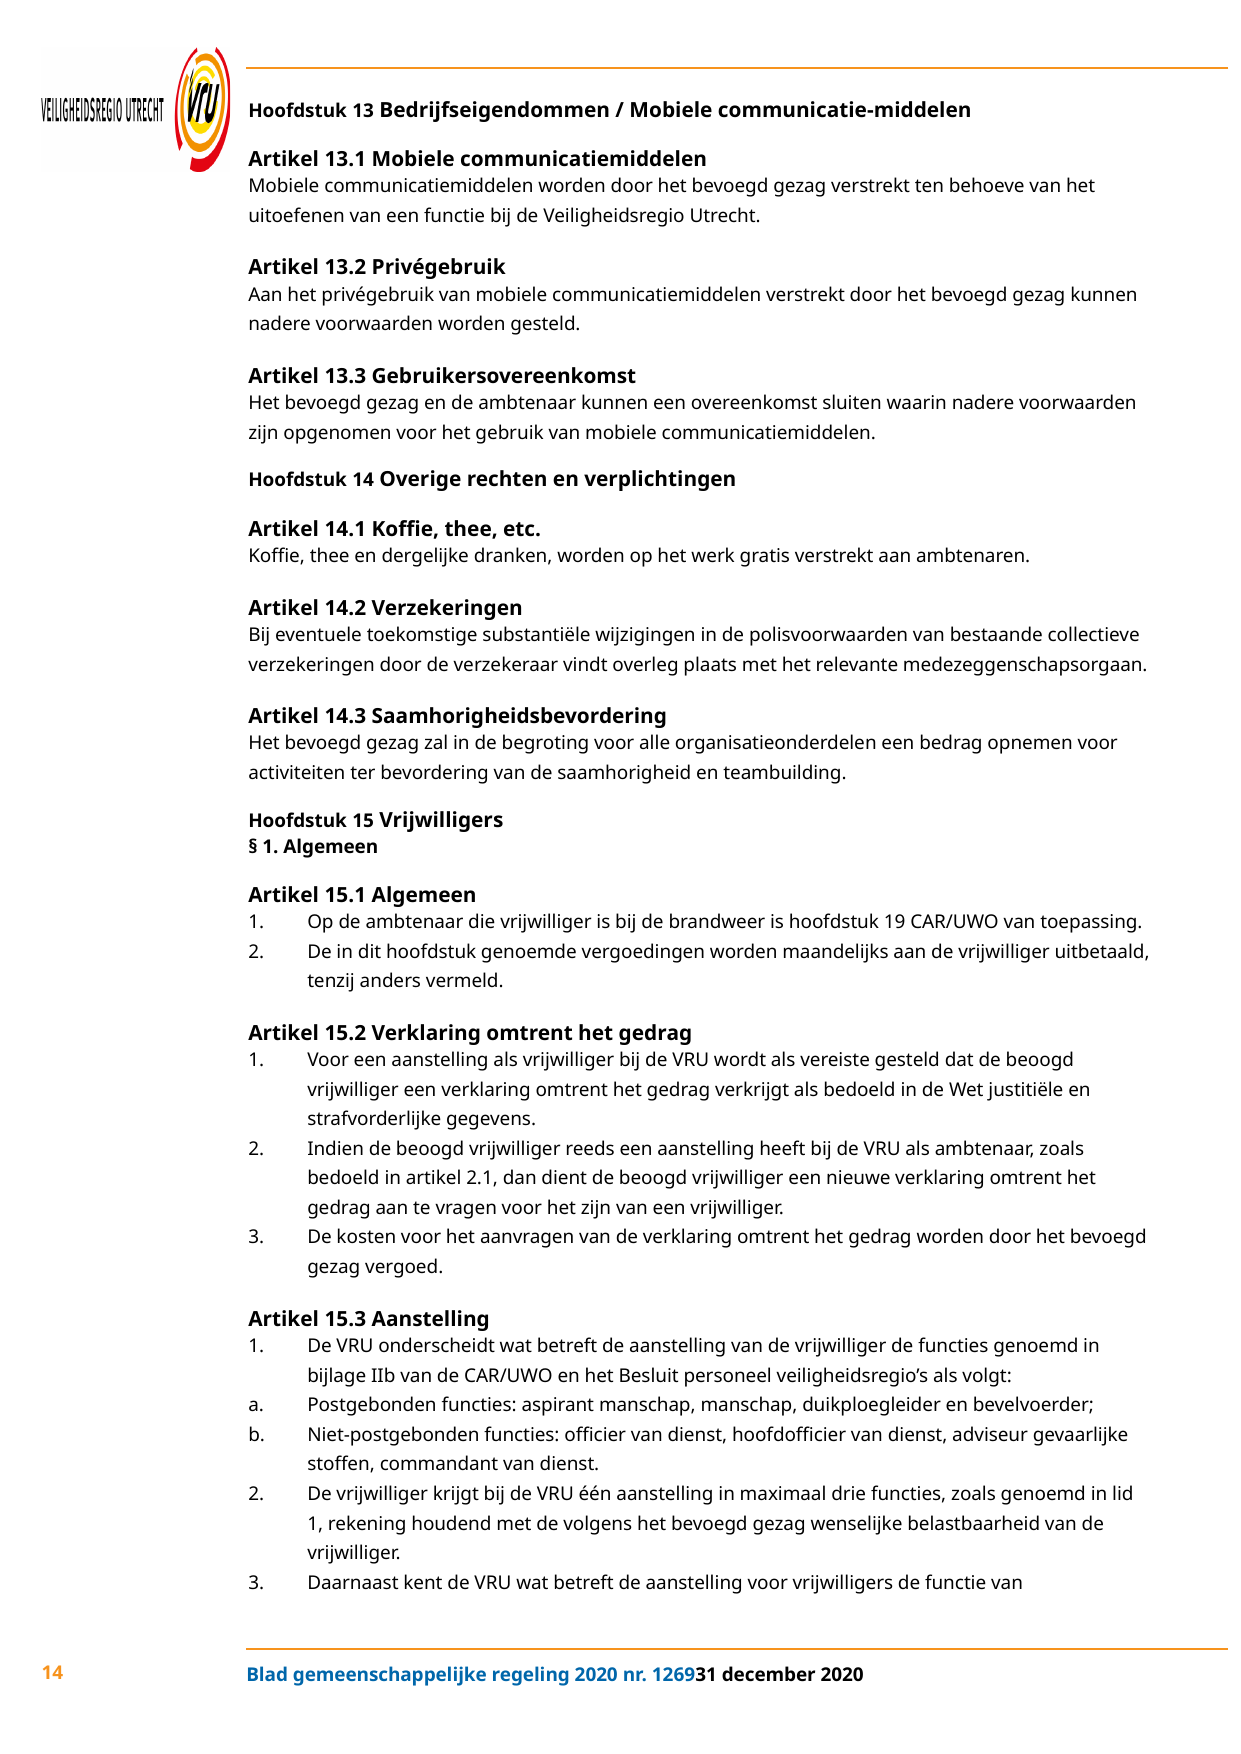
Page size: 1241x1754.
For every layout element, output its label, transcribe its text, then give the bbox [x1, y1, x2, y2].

text Koffie, thee en dergelijke dranken, worden op het werk gratis verstrekt aan ambtenaren. [248, 542, 1152, 568]
text Artikel 13.2 Privégebruik [248, 252, 1152, 281]
text Mobiele communicatiemiddelen worden door het bevoegd gezag verstrekt ten behoeve van het uitoefenen van een functie bij de Veiligheidsregio Utrecht. [248, 172, 1152, 228]
list De vrijwilliger krijgt bij de VRU één aanstelling in maximaal drie functies, zoals genoemd in lid 1, rekening houdend met de volgens het bevoegd gezag wenselijke belastbaarheid van de vrijwilliger. [248, 1480, 1152, 1565]
text Artikel 14.3 Saamhorigheidsbevordering [248, 701, 1152, 729]
list Op de ambtenaar die vrijwilliger is bij de brandweer is hoofdstuk 19 CAR/UWO van toepassing. [248, 908, 1152, 934]
list De VRU onderscheidt wat betreft de aanstelling van de vrijwilliger de functies genoemd in bijlage IIb van de CAR/UWO en het Besluit personeel veiligheidsregio’s als volgt: [248, 1332, 1152, 1387]
text Hoofdstuk 15 Vrijwilligers [248, 805, 1152, 833]
text Artikel 14.1 Koffie, thee, etc. [248, 514, 1152, 542]
text Artikel 15.1 Algemeen [248, 880, 1152, 908]
list De in dit hoofdstuk genoemde vergoedingen worden maandelijks aan de vrijwilliger uitbetaald, tenzij anders vermeld. [248, 938, 1152, 993]
text Artikel 13.1 Mobiele communicatiemiddelen [248, 144, 1152, 172]
list Niet-postgebonden functies: officier van dienst, hoofdofficier van dienst, adviseur gevaarlijke stoffen, commandant van dienst. [248, 1421, 1152, 1476]
text Bij eventuele toekomstige substantiële wijzigingen in de polisvoorwaarden van bestaande collectieve verzekeringen door de verzekeraar vindt overleg plaats met het relevante medezeggenschapsorgaan. [248, 621, 1152, 676]
text Artikel 14.2 Verzekeringen [248, 593, 1152, 621]
list Voor een aanstelling als vrijwilliger bij de VRU wordt als vereiste gesteld dat de beoogd vrijwilliger een verklaring omtrent het gedrag verkrijgt als bedoeld in de Wet justitiële en strafvorderlijke gegevens. [248, 1046, 1152, 1131]
text § 1. Algemeen [248, 833, 1152, 859]
text Hoofdstuk 13 Bedrijfseigendommen / Mobiele communicatie-middelen [248, 95, 1152, 123]
list Daarnaast kent de VRU wat betreft de aanstelling voor vrijwilligers de functie van [248, 1569, 1152, 1594]
text Artikel 15.2 Verklaring omtrent het gedrag [248, 1018, 1152, 1046]
list Indien de beoogd vrijwilliger reeds een aanstelling heeft bij de VRU als ambtenaar, zoals bedoeld in artikel 2.1, dan dient de beoogd vrijwilliger een nieuwe verklaring omtrent het gedrag aan te vragen voor het zijn van een vrijwilliger. [248, 1135, 1152, 1220]
text Aan het privégebruik van mobiele communicatiemiddelen verstrekt door het bevoegd gezag kunnen nadere voorwaarden worden gesteld. [248, 281, 1152, 336]
text Artikel 15.3 Aanstelling [248, 1304, 1152, 1332]
text Het bevoegd gezag zal in de begroting voor alle organisatieonderdelen een bedrag opnemen voor activiteiten ter bevordering van de saamhorigheid en teambuilding. [248, 729, 1152, 785]
text Het bevoegd gezag en de ambtenaar kunnen een overeenkomst sluiten waarin nadere voorwaarden zijn opgenomen voor het gebruik van mobiele communicatiemiddelen. [248, 389, 1152, 445]
text Hoofdstuk 14 Overige rechten en verplichtingen [248, 464, 1152, 493]
list De kosten voor het aanvragen van de verklaring omtrent het gedrag worden door het bevoegd gezag vergoed. [248, 1224, 1152, 1279]
picture [41, 47, 231, 172]
text Artikel 13.3 Gebruikersovereenkomst [248, 361, 1152, 389]
list Postgebonden functies: aspirant manschap, manschap, duikploegleider en bevelvoerder; [248, 1391, 1152, 1417]
